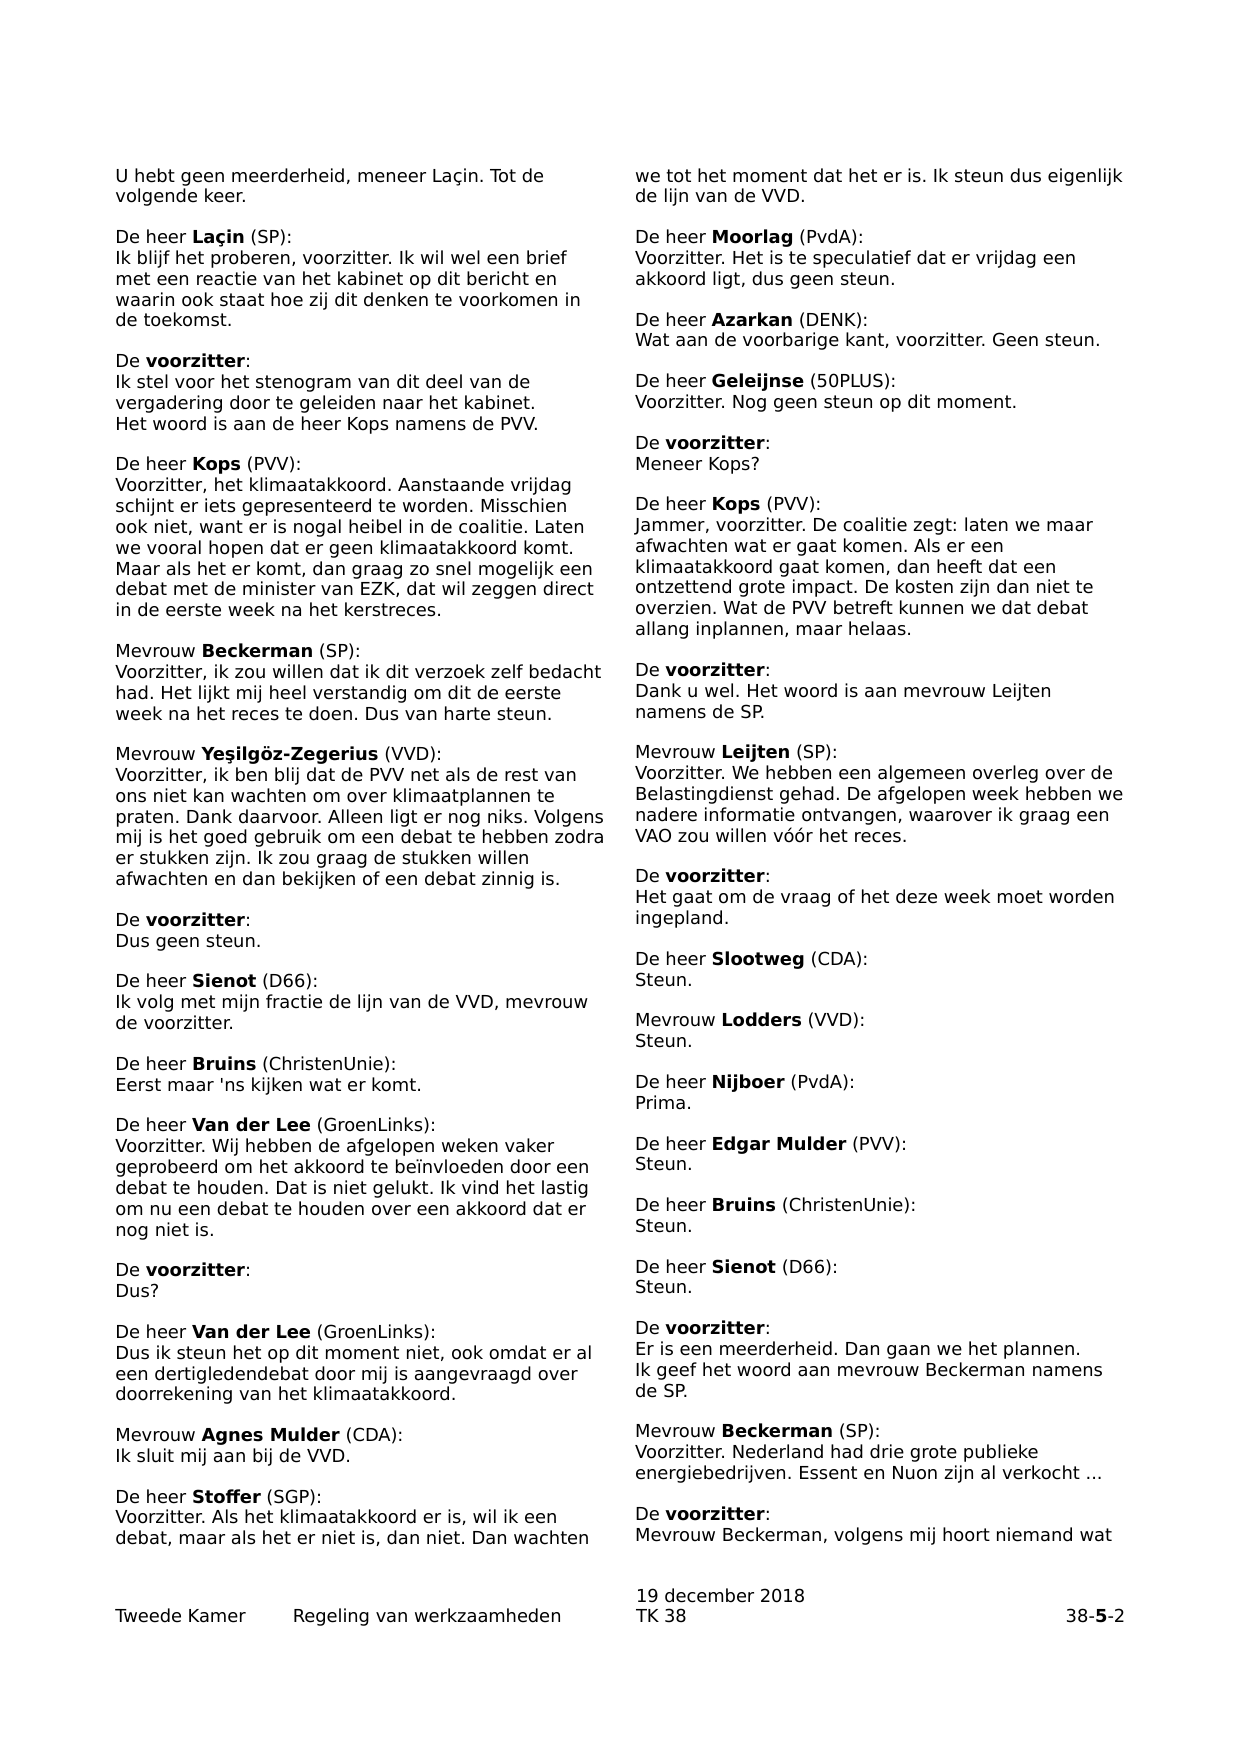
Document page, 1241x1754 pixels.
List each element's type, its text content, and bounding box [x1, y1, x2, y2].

text Steun. [635, 969, 1125, 990]
text Voorzitter. Wij hebben de afgelopen weken vaker geprobeerd om het akkoord te beïnvloeden door een debat te houden. Dat is niet gelukt. Ik vind het lastig om nu een debat te houden over een akkoord dat er nog niet is. [115, 1136, 605, 1240]
text De heer Edgar Mulder (PVV): [635, 1133, 1125, 1154]
text De heer Geleijnse (50PLUS): [635, 371, 1125, 392]
text De heer Laçin (SP): [115, 227, 605, 248]
text De heer Kops (PVV): [115, 454, 605, 475]
text Dus geen steun. [115, 931, 605, 951]
text Voorzitter, het klimaatakkoord. Aanstaande vrijdag schijnt er iets gepresenteerd te worden. Misschien ook niet, want er is nogal heibel in de coalitie. Laten we vooral hopen dat er geen klimaatakkoord komt. Maar als het er komt, dan graag zo snel mogelijk een debat met de minister van EZK, dat wil zeggen direct in de eerste week na het kerstreces. [115, 475, 605, 621]
text Dus? [115, 1281, 605, 1302]
text Mevrouw Yeşilgöz-Zegerius (VVD): [115, 744, 605, 765]
text Steun. [635, 1031, 1125, 1052]
text Jammer, voorzitter. De coalitie zegt: laten we maar afwachten wat er gaat komen. Als er een klimaatakkoord gaat komen, dan heeft dat een ontzettend grote impact. De kosten zijn dan niet te overzien. Wat de PVV betreft kunnen we dat debat allang inplannen, maar helaas. [635, 515, 1125, 640]
text De voorzitter: [635, 660, 1125, 681]
text De voorzitter: [115, 910, 605, 931]
text we tot het moment dat het er is. Ik steun dus eigenlijk de lijn van de VVD. [635, 165, 1125, 207]
text Voorzitter. Het is te speculatief dat er vrijdag een akkoord ligt, dus geen steun. [635, 248, 1125, 289]
text Steun. [635, 1277, 1125, 1298]
text Prima. [635, 1092, 1125, 1113]
text Ik stel voor het stenogram van dit deel van de vergadering door te geleiden naar het kabinet. [115, 372, 605, 413]
text De heer Sienot (D66): [635, 1256, 1125, 1277]
text De voorzitter: [115, 351, 605, 372]
text Voorzitter, ik ben blij dat de PVV net als de rest van ons niet kan wachten om over klimaatplannen te praten. Dank daarvoor. Alleen ligt er nog niks. Volgens mij is het goed gebruik om een debat te hebben zodra er stukken zijn. Ik zou graag de stukken willen afwachten en dan bekijken of een debat zinnig is. [115, 765, 605, 890]
text Wat aan de voorbarige kant, voorzitter. Geen steun. [635, 330, 1125, 351]
text De heer Stoffer (SGP): [115, 1487, 605, 1507]
text De heer Van der Lee (GroenLinks): [115, 1322, 605, 1342]
text Mevrouw Leijten (SP): [635, 742, 1125, 763]
text Voorzitter. Nederland had drie grote publieke energiebedrijven. Essent en Nuon zijn al verkocht ... [635, 1442, 1125, 1484]
text De heer Nijboer (PvdA): [635, 1072, 1125, 1092]
text Voorzitter, ik zou willen dat ik dit verzoek zelf bedacht had. Het lijkt mij heel verstandig om dit de eerste week na het reces te doen. Dus van harte steun. [115, 662, 605, 724]
text Ik sluit mij aan bij de VVD. [115, 1446, 605, 1467]
text Ik volg met mijn fractie de lijn van de VVD, mevrouw de voorzitter. [115, 992, 605, 1034]
text De heer Sienot (D66): [115, 971, 605, 992]
text Het woord is aan de heer Kops namens de PVV. [115, 413, 605, 434]
text Eerst maar 'ns kijken wat er komt. [115, 1074, 605, 1095]
text De heer Slootweg (CDA): [635, 949, 1125, 969]
text Er is een meerderheid. Dan gaan we het plannen. [635, 1339, 1125, 1359]
text Dank u wel. Het woord is aan mevrouw Leijten namens de SP. [635, 681, 1125, 722]
text Het gaat om de vraag of het deze week moet worden ingepland. [635, 887, 1125, 929]
text De voorzitter: [115, 1260, 605, 1281]
text Dus ik steun het op dit moment niet, ook omdat er al een dertigledendebat door mij is aangevraagd over doorrekening van het klimaatakkoord. [115, 1342, 605, 1405]
text Steun. [635, 1154, 1125, 1175]
text De voorzitter: [635, 432, 1125, 453]
text Steun. [635, 1216, 1125, 1236]
text De heer Kops (PVV): [635, 494, 1125, 515]
text Ik blijf het proberen, voorzitter. Ik wil wel een brief met een reactie van het kabinet op dit bericht en waarin ook staat hoe zij dit denken te voorkomen in de toekomst. [115, 248, 605, 331]
text Meneer Kops? [635, 453, 1125, 474]
text U hebt geen meerderheid, meneer Laçin. Tot de volgende keer. [115, 165, 605, 207]
text De voorzitter: [635, 1318, 1125, 1339]
text Mevrouw Lodders (VVD): [635, 1010, 1125, 1031]
text De heer Van der Lee (GroenLinks): [115, 1115, 605, 1136]
text Mevrouw Beckerman (SP): [115, 641, 605, 662]
text Voorzitter. Als het klimaatakkoord er is, wil ik een debat, maar als het er niet is, dan niet. Dan wachten [115, 1507, 605, 1549]
text De heer Bruins (ChristenUnie): [635, 1195, 1125, 1216]
text Mevrouw Agnes Mulder (CDA): [115, 1425, 605, 1446]
text Voorzitter. Nog geen steun op dit moment. [635, 392, 1125, 412]
text De voorzitter: [635, 866, 1125, 887]
text De voorzitter: [635, 1504, 1125, 1524]
text De heer Moorlag (PvdA): [635, 227, 1125, 248]
text Ik geef het woord aan mevrouw Beckerman namens de SP. [635, 1359, 1125, 1401]
text De heer Bruins (ChristenUnie): [115, 1054, 605, 1074]
text Mevrouw Beckerman, volgens mij hoort niemand wat [635, 1524, 1125, 1545]
text Voorzitter. We hebben een algemeen overleg over de Belastingdienst gehad. De afgelopen week hebben we nadere informatie ontvangen, waarover ik graag een VAO zou willen vóór het reces. [635, 763, 1125, 846]
text De heer Azarkan (DENK): [635, 309, 1125, 330]
text Mevrouw Beckerman (SP): [635, 1421, 1125, 1442]
